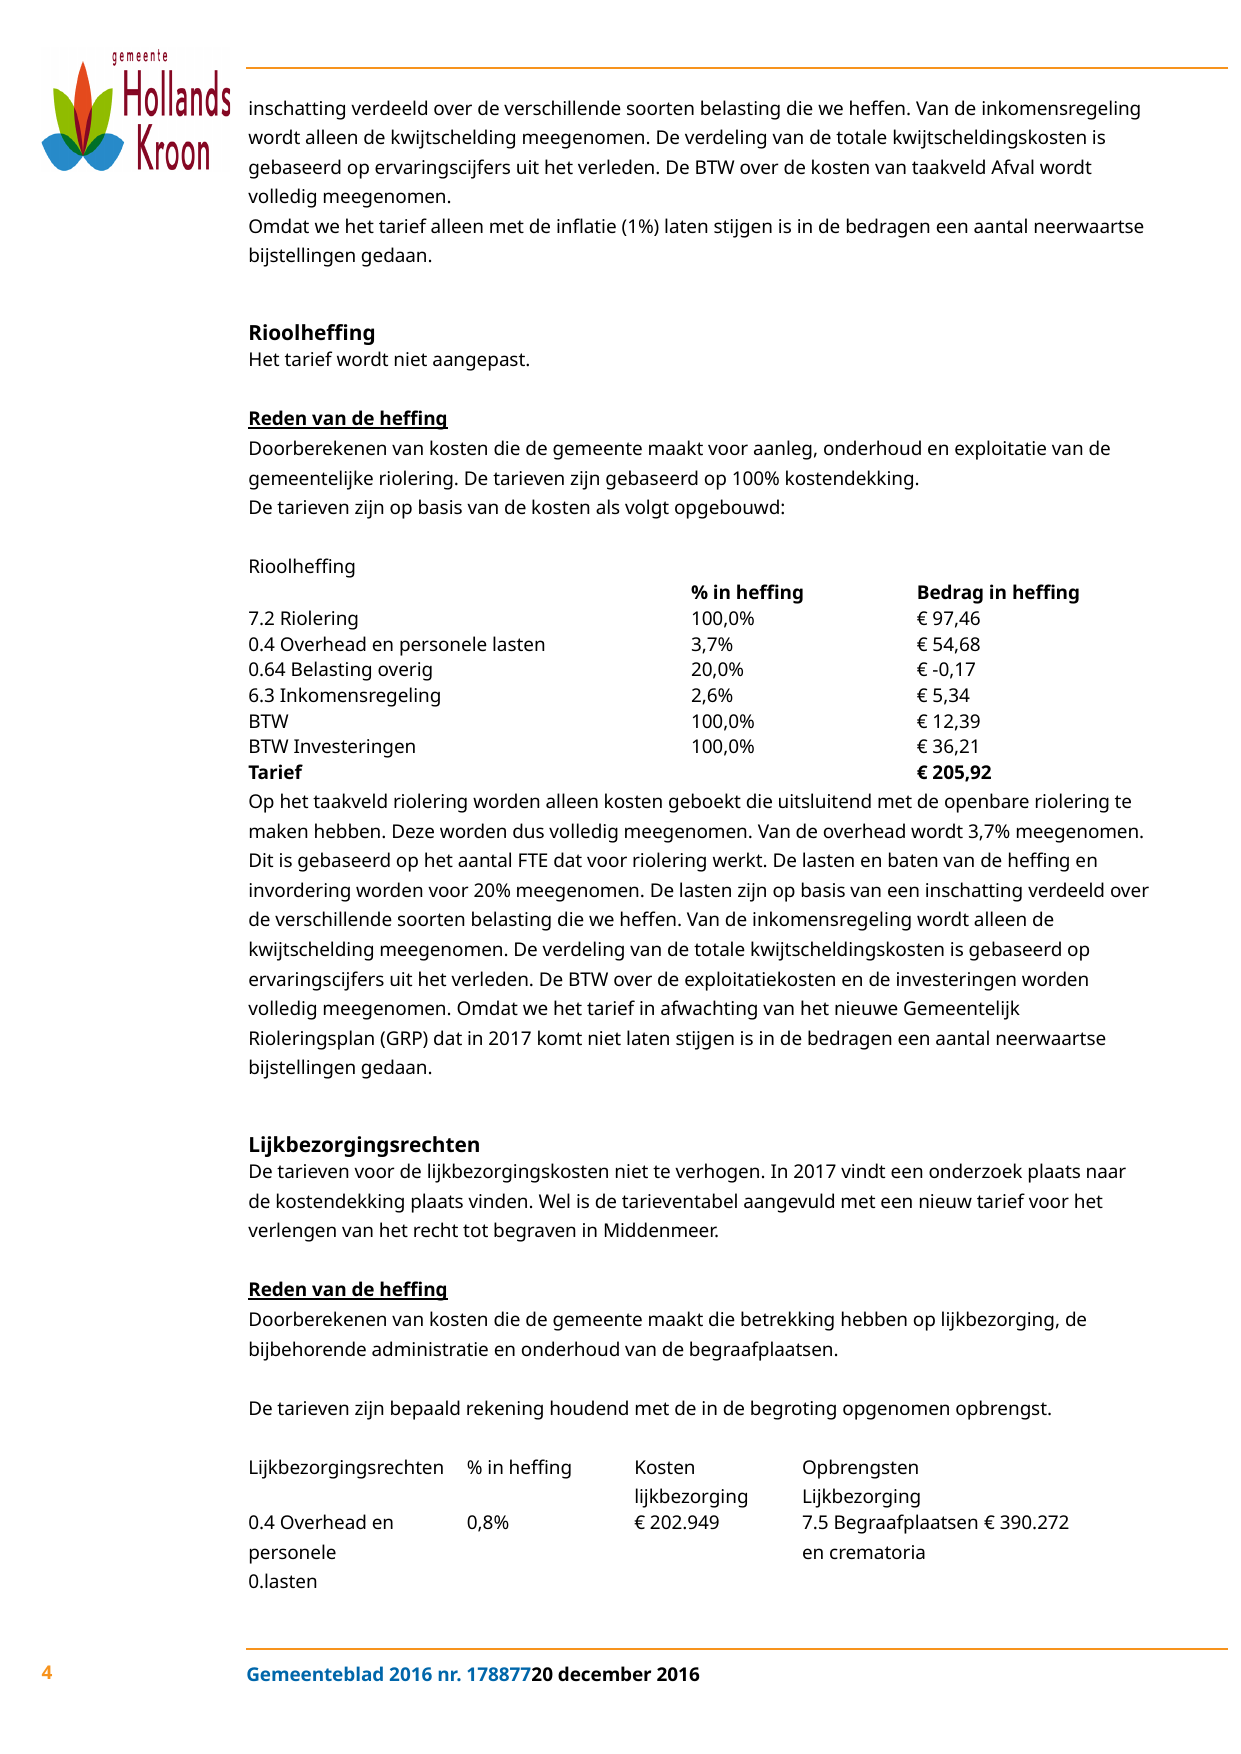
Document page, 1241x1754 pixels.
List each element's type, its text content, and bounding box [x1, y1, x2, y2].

table_cell % in heffing [691, 579, 917, 605]
table_cell 0.4 Overhead en personele lasten [248, 631, 691, 656]
table_cell Bedrag in heffing [917, 579, 1152, 605]
table_cell € 36,21 [917, 734, 1152, 759]
table_cell 100,0% [691, 708, 917, 734]
table_cell 3,7% [691, 631, 917, 656]
text Lijkbezorgingsrechten [248, 1130, 1152, 1158]
table_cell 7.2 Riolering [248, 605, 691, 631]
table_cell € 12,39 [917, 708, 1152, 734]
table_cell 6.3 Inkomensregeling [248, 682, 691, 708]
text Doorberekenen van kosten die de gemeente maakt die betrekking hebben op lijkbezorging, de bijbehorende administratie en onderhoud van de begraafplaatsen. [248, 1306, 1152, 1361]
table_cell BTW Investeringen [248, 734, 691, 759]
table_header Rioolheffing [248, 554, 691, 579]
text Het tarief wordt niet aangepast. [248, 346, 1152, 372]
table_cell 20,0% [691, 656, 917, 682]
table_header [984, 1454, 1152, 1509]
text De tarieven zijn op basis van de kosten als volgt opgebouwd: [248, 494, 1152, 520]
table_cell € 54,68 [917, 631, 1152, 656]
table_cell € 97,46 [917, 605, 1152, 631]
table_cell 100,0% [691, 734, 917, 759]
table_cell € 205,92 [917, 759, 1152, 785]
table_cell 100,0% [691, 605, 917, 631]
table_header Opbrengsten Lijkbezorging [802, 1454, 984, 1509]
text De tarieven voor de lijkbezorgingskosten niet te verhogen. In 2017 vindt een onderzoek plaats naar de kostendekking plaats vinden. Wel is de tarieventabel aangevuld met een nieuw tarief voor het verlengen van het recht tot begraven in Middenmeer. [248, 1158, 1152, 1243]
table_cell BTW [248, 708, 691, 734]
table_header [691, 554, 917, 579]
table_header Kosten lijkbezorging [634, 1454, 802, 1509]
text inschatting verdeeld over de verschillende soorten belasting die we heffen. Van de inkomensregeling wordt alleen de kwijtschelding meegenomen. De verdeling van de totale kwijtscheldingskosten is gebaseerd op ervaringscijfers uit het verleden. De BTW over de kosten van taakveld Afval wordt volledig meegenomen. [248, 95, 1152, 209]
text Doorberekenen van kosten die de gemeente maakt voor aanleg, onderhoud en exploitatie van de gemeentelijke riolering. De tarieven zijn gebaseerd op 100% kostendekking. [248, 435, 1152, 490]
table_cell 2,6% [691, 682, 917, 708]
text Omdat we het tarief alleen met de inflatie (1%) laten stijgen is in de bedragen een aantal neerwaartse bijstellingen gedaan. [248, 213, 1152, 268]
table_cell € -0,17 [917, 656, 1152, 682]
text Reden van de heffing [248, 1277, 1152, 1302]
text Rioolheffing [248, 318, 1152, 346]
table_cell € 5,34 [917, 682, 1152, 708]
table_cell [248, 579, 691, 605]
text Reden van de heffing [248, 406, 1152, 431]
table_header Lijkbezorgingsrechten [248, 1454, 467, 1509]
picture [41, 47, 231, 172]
text De tarieven zijn bepaald rekening houdend met de in de begroting opgenomen opbrengst. [248, 1395, 1152, 1421]
table_header [917, 554, 1152, 579]
table_cell 0.64 Belasting overig [248, 656, 691, 682]
table_cell € 202.949 [634, 1510, 802, 1594]
table_cell 7.5 Begraafplaatsen en crematoria [802, 1510, 984, 1594]
table_cell 0.4 Overhead en personele 0.lasten [248, 1510, 467, 1594]
text Op het taakveld riolering worden alleen kosten geboekt die uitsluitend met de openbare riolering te maken hebben. Deze worden dus volledig meegenomen. Van de overhead wordt 3,7% meegenomen. Dit is gebaseerd op het aantal FTE dat voor riolering werkt. De lasten en baten van de heffing en invordering worden voor 20% meegenomen. De lasten zijn op basis van een inschatting verdeeld over de verschillende soorten belasting die we heffen. Van de inkomensregeling wordt alleen de kwijtschelding meegenomen. De verdeling van de totale kwijtscheldingskosten is gebaseerd op ervaringscijfers uit het verleden. De BTW over de exploitatiekosten en de investeringen worden volledig meegenomen. Omdat we het tarief in afwachting van het nieuwe Gemeentelijk Rioleringsplan (GRP) dat in 2017 komt niet laten stijgen is in de bedragen een aantal neerwaartse bijstellingen gedaan. [248, 788, 1152, 1080]
table_cell € 390.272 [984, 1510, 1152, 1594]
table_cell [691, 759, 917, 785]
table_cell Tarief [248, 759, 691, 785]
table_header % in heffing [467, 1454, 634, 1509]
table_cell 0,8% [467, 1510, 634, 1594]
